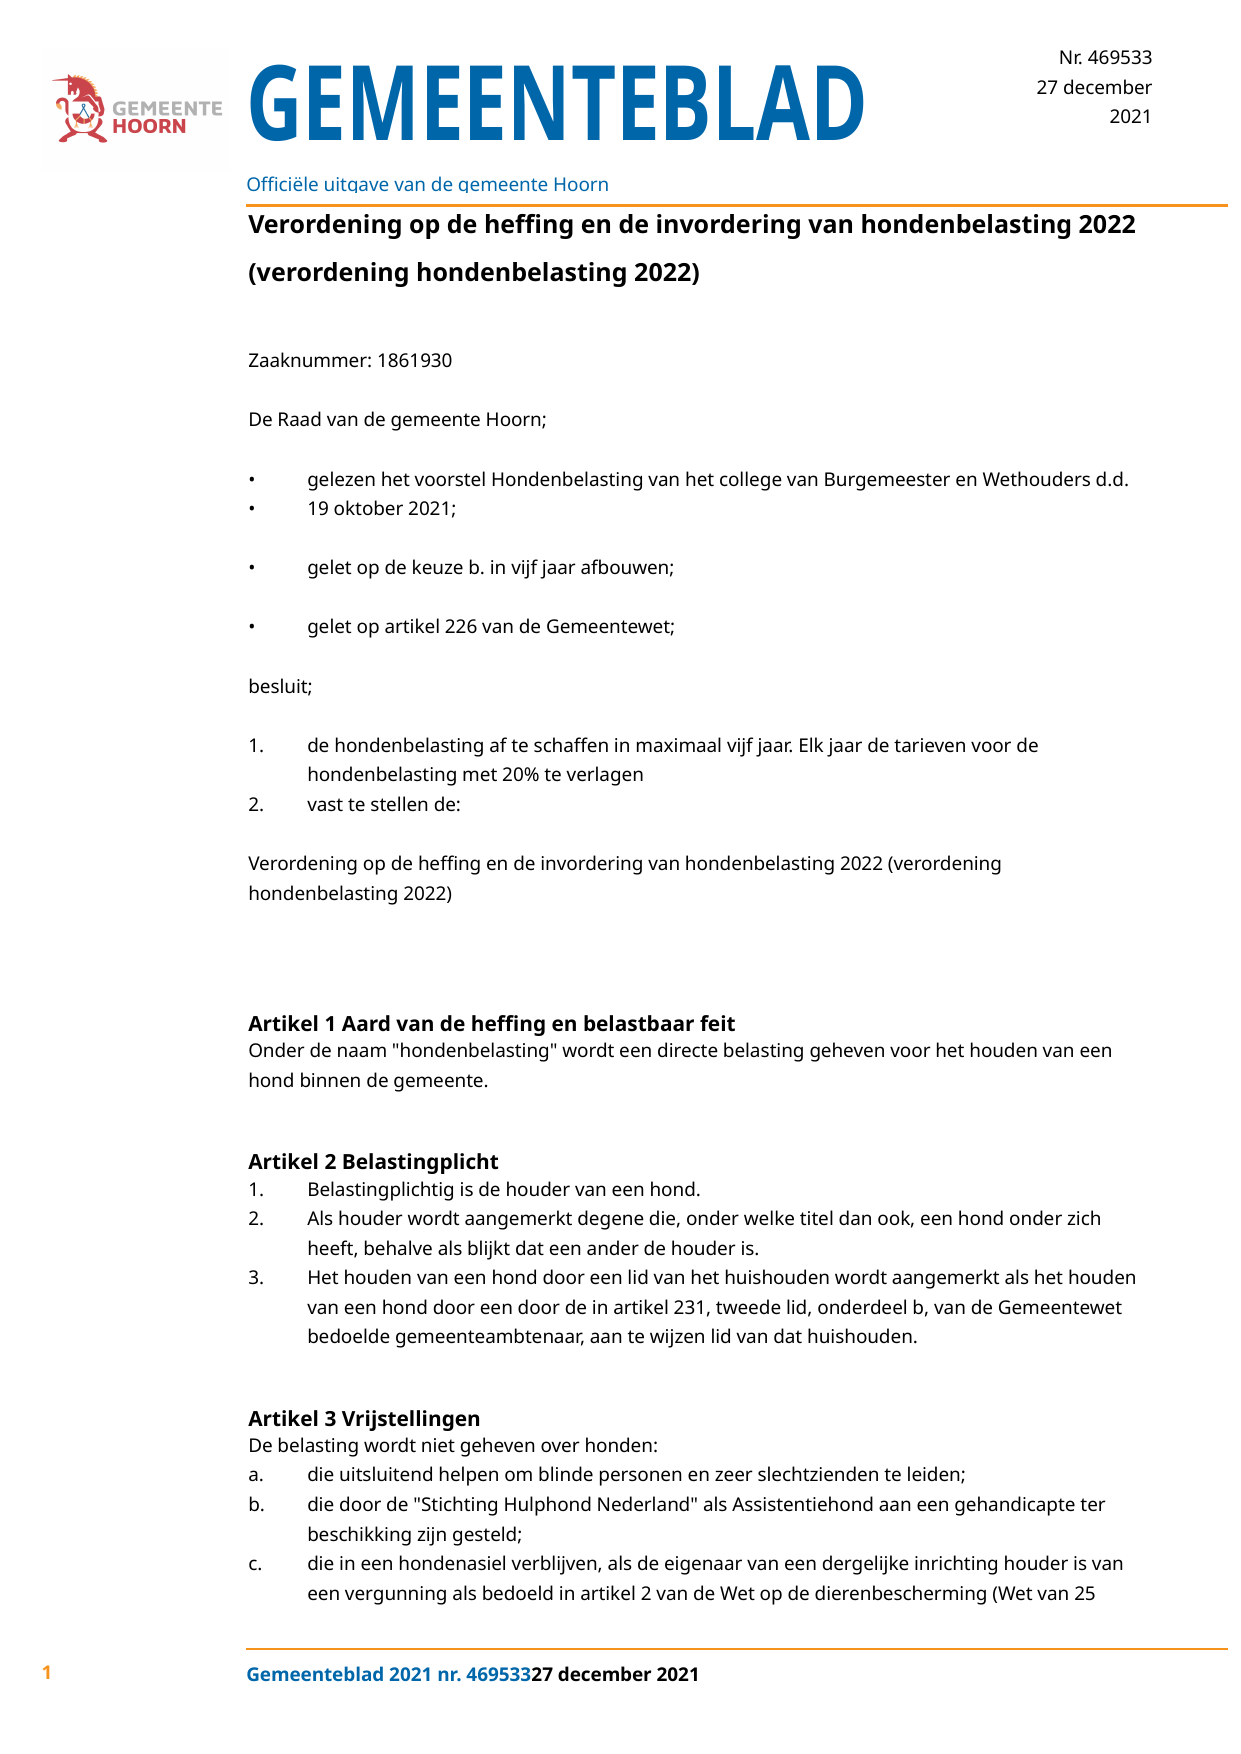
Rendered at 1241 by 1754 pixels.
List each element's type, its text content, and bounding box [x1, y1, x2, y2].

text De Raad van de gemeente Hoorn; [248, 407, 1152, 432]
list die uitsluitend helpen om blinde personen en zeer slechtzienden te leiden; [248, 1462, 1152, 1487]
list Belastingplichtig is de houder van een hond. [248, 1176, 1152, 1201]
text Verordening op de heffing en de invordering van hondenbelasting 2022 (verordening hondenbelasting 2022) [248, 207, 1152, 288]
list Het houden van een hond door een lid van het huishouden wordt aangemerkt als het houden van een hond door een door de in artikel 231, tweede lid, onderdeel b, van de Gemeentewet bedoelde gemeenteambtenaar, aan te wijzen lid van dat huishouden. [248, 1264, 1152, 1349]
text Artikel 1 Aard van de heffing en belastbaar feit [248, 1009, 1152, 1038]
list de hondenbelasting af te schaffen in maximaal vijf jaar. Elk jaar de tarieven voor de hondenbelasting met 20% te verlagen [248, 732, 1152, 787]
text Zaaknummer: 1861930 [248, 347, 1152, 373]
text Artikel 2 Belastingplicht [248, 1147, 1152, 1176]
text De belasting wordt niet geheven over honden: [248, 1432, 1152, 1458]
text Verordening op de heffing en de invordering van hondenbelasting 2022 (verordening hondenbelasting 2022) [248, 850, 1152, 906]
text Onder de naam "hondenbelasting" wordt een directe belasting geheven voor het houden van een hond binnen de gemeente. [248, 1038, 1152, 1093]
text besluit; [248, 673, 1152, 699]
picture [41, 47, 231, 172]
list gelezen het voorstel Hondenbelasting van het college van Burgemeester en Wethouders d.d. [248, 466, 1152, 492]
list gelet op artikel 226 van de Gemeentewet; [248, 614, 1152, 639]
list vast te stellen de: [248, 791, 1152, 817]
list 19 oktober 2021; [248, 495, 1152, 521]
list Als houder wordt aangemerkt degene die, onder welke titel dan ook, een hond onder zich heeft, behalve als blijkt dat een ander de houder is. [248, 1205, 1152, 1261]
list gelet op de keuze b. in vijf jaar afbouwen; [248, 554, 1152, 580]
list die door de "Stichting Hulphond Nederland" als Assistentiehond aan een gehandicapte ter beschikking zijn gesteld; [248, 1491, 1152, 1547]
list die in een hondenasiel verblijven, als de eigenaar van een dergelijke inrichting houder is van een vergunning als bedoeld in artikel 2 van de Wet op de dierenbescherming (Wet van 25 [248, 1550, 1152, 1606]
text Artikel 3 Vrijstellingen [248, 1404, 1152, 1432]
